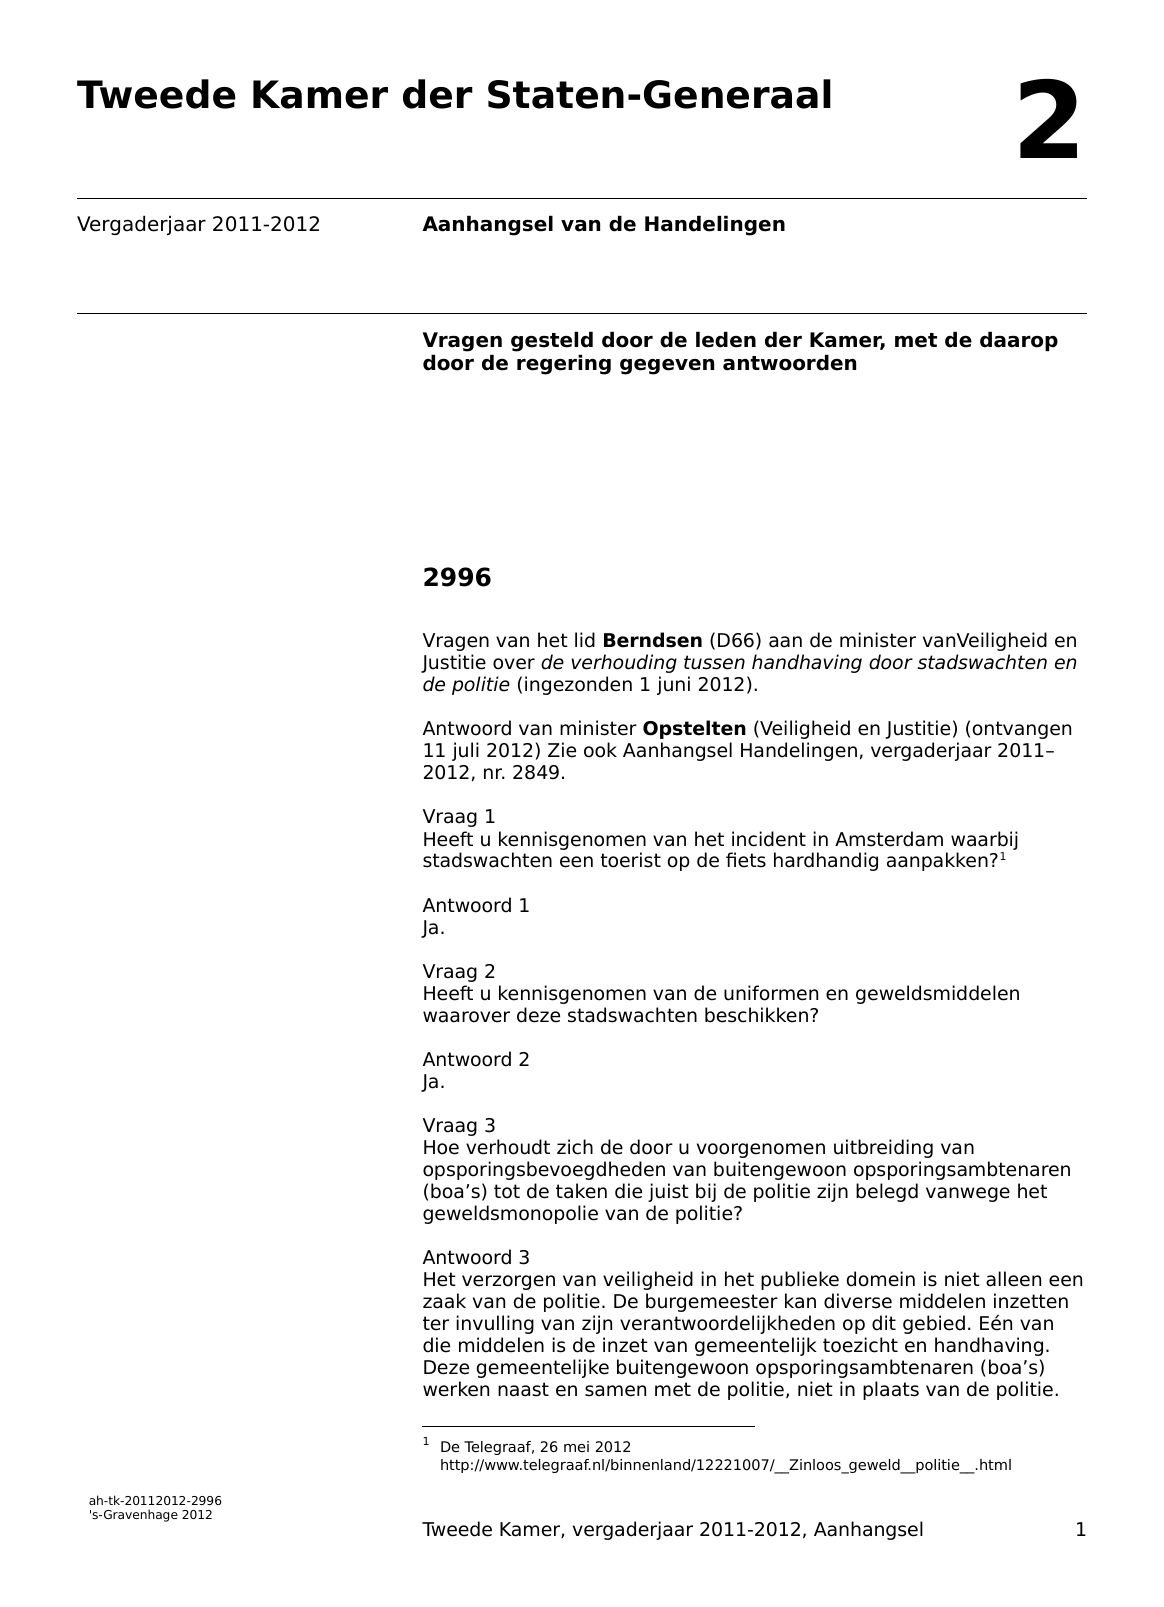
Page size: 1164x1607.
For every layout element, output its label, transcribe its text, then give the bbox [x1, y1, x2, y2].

text Heeft u kennisgenomen van het incident in Amsterdam waarbij stadswachten een toerist op de fiets hardhandig aanpakken? [422, 828, 1087, 872]
text Vraag 1 [422, 806, 1087, 828]
text Heeft u kennisgenomen van de uniformen en geweldsmiddelen waarover deze stadswachten beschikken? [422, 983, 1087, 1027]
table_cell Vragen gesteld door de leden der Kamer, met de daarop door de regering gegeven antwoorden [422, 314, 1087, 375]
text Antwoord 2 [422, 1049, 1087, 1071]
text Het verzorgen van veiligheid in het publieke domein is niet alleen een zaak van de politie. De burgemeester kan diverse middelen inzetten ter invulling van zijn verantwoordelijkheden op dit gebied. Eén van die middelen is de inzet van gemeentelijk toezicht en handhaving. Deze gemeentelijke buitengewoon opsporingsambtenaren (boa’s) werken naast en samen met de politie, niet in plaats van de politie. [422, 1269, 1087, 1401]
text Antwoord 3 [422, 1247, 1087, 1269]
table_cell [77, 314, 422, 375]
text Ja. [422, 917, 1087, 938]
text De Telegraaf, 26 mei 2012 http://www.telegraaf.nl/binnenland/12221007/__Zinloos_geweld__politie__.html [422, 1435, 1087, 1474]
text Vraag 3 [422, 1115, 1087, 1137]
table_cell Aanhangsel van de Handelingen [422, 199, 1087, 313]
table_cell Vergaderjaar 2011-2012 [77, 199, 422, 313]
text Hoe verhoudt zich de door u voorgenomen uitbreiding van opsporingsbevoegdheden van buitengewoon opsporingsambtenaren (boa’s) tot de taken die juist bij de politie zijn belegd vanwege het geweldsmonopolie van de politie? [422, 1137, 1087, 1225]
text ah-tk-20112012-2996 [88, 1494, 323, 1508]
text Ja. [422, 1071, 1087, 1093]
table_header 2 [886, 59, 1087, 198]
text Vraag 2 [422, 961, 1087, 983]
text 's-Gravenhage 2012 [88, 1508, 323, 1522]
text Antwoord 1 [422, 894, 1087, 917]
text Antwoord van minister Opstelten (Veiligheid en Justitie) (ontvangen 11 juli 2012) Zie ook Aanhangsel Handelingen, vergaderjaar 2011–2012, nr. 2849. [422, 718, 1087, 784]
text 2996 [422, 563, 1087, 592]
table_header Tweede Kamer der Staten-Generaal [77, 59, 886, 198]
text Vragen van het lid Berndsen (D66) aan de minister vanVeiligheid en Justitie over de verhouding tussen handhaving door stadswachten en de politie (ingezonden 1 juni 2012). [422, 630, 1087, 696]
